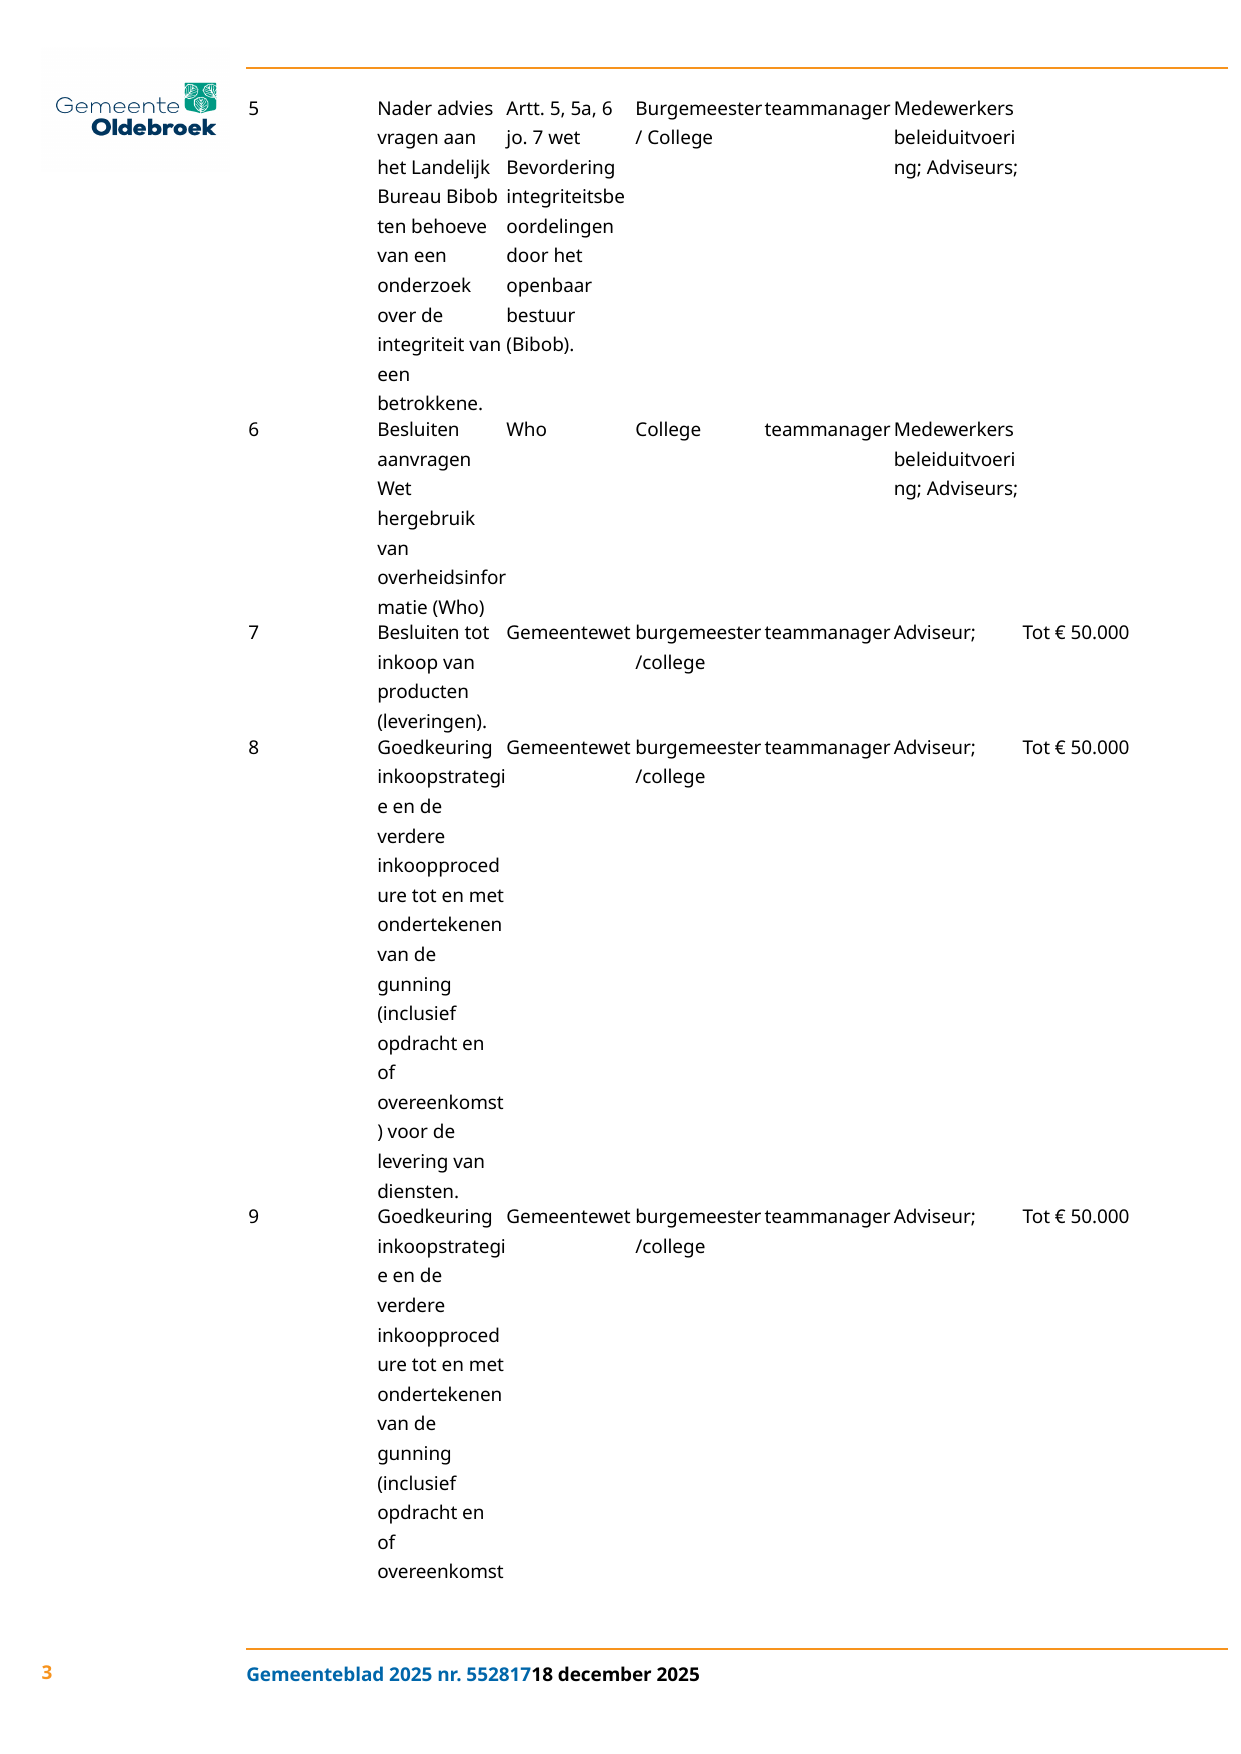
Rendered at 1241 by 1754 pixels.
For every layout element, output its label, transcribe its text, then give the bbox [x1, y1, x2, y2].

table_cell 7 [248, 620, 377, 734]
table_cell [1023, 416, 1152, 619]
table_cell burgemeester/college [635, 734, 764, 1203]
table_cell Gemeentewet [506, 620, 635, 734]
table_cell Tot € 50.000 [1023, 1204, 1152, 1584]
table_cell Medewerkers beleiduitvoering; Adviseurs; [894, 95, 1022, 416]
table_cell Goedkeuring inkoopstrategie en de verdere inkoopprocedure tot en met ondertekenen van de gunning (inclusief opdracht en of overeenkomst [377, 1204, 506, 1584]
table_cell Besluiten tot inkoop van producten (leveringen). [377, 620, 506, 734]
table_cell 6 [248, 416, 377, 619]
table_cell burgemeester/college [635, 1204, 764, 1584]
table_cell [1023, 95, 1152, 416]
table_cell Goedkeuring inkoopstrategie en de verdere inkoopprocedure tot en met ondertekenen van de gunning (inclusief opdracht en of overeenkomst) voor de levering van diensten. [377, 734, 506, 1203]
table_cell Gemeentewet [506, 1204, 635, 1584]
table_cell Adviseur; [894, 734, 1022, 1203]
picture [41, 47, 231, 172]
table_cell 9 [248, 1204, 377, 1584]
table_cell Nader advies vragen aan het Landelijk Bureau Bibob ten behoeve van een onderzoek over de integriteit van een betrokkene. [377, 95, 506, 416]
table_cell Who [506, 416, 635, 619]
table_cell 5 [248, 95, 377, 416]
table_cell teammanager [764, 1204, 893, 1584]
table_cell Medewerkers beleiduitvoering; Adviseurs; [894, 416, 1022, 619]
table_cell Adviseur; [894, 1204, 1022, 1584]
table_cell Gemeentewet [506, 734, 635, 1203]
table_cell teammanager [764, 95, 893, 416]
table_cell Artt. 5, 5a, 6 jo. 7 wet Bevordering integriteitsbeoordelingen door het openbaar bestuur (Bibob). [506, 95, 635, 416]
table_cell Tot € 50.000 [1023, 734, 1152, 1203]
table_cell Burgemeester/ College [635, 95, 764, 416]
table_cell burgemeester/college [635, 620, 764, 734]
table_cell Tot € 50.000 [1023, 620, 1152, 734]
table_cell teammanager [764, 416, 893, 619]
table_cell 8 [248, 734, 377, 1203]
table_cell College [635, 416, 764, 619]
table_cell Adviseur; [894, 620, 1022, 734]
table_cell Besluiten aanvragen Wet hergebruik van overheidsinformatie (Who) [377, 416, 506, 619]
table_cell teammanager [764, 620, 893, 734]
table_cell teammanager [764, 734, 893, 1203]
